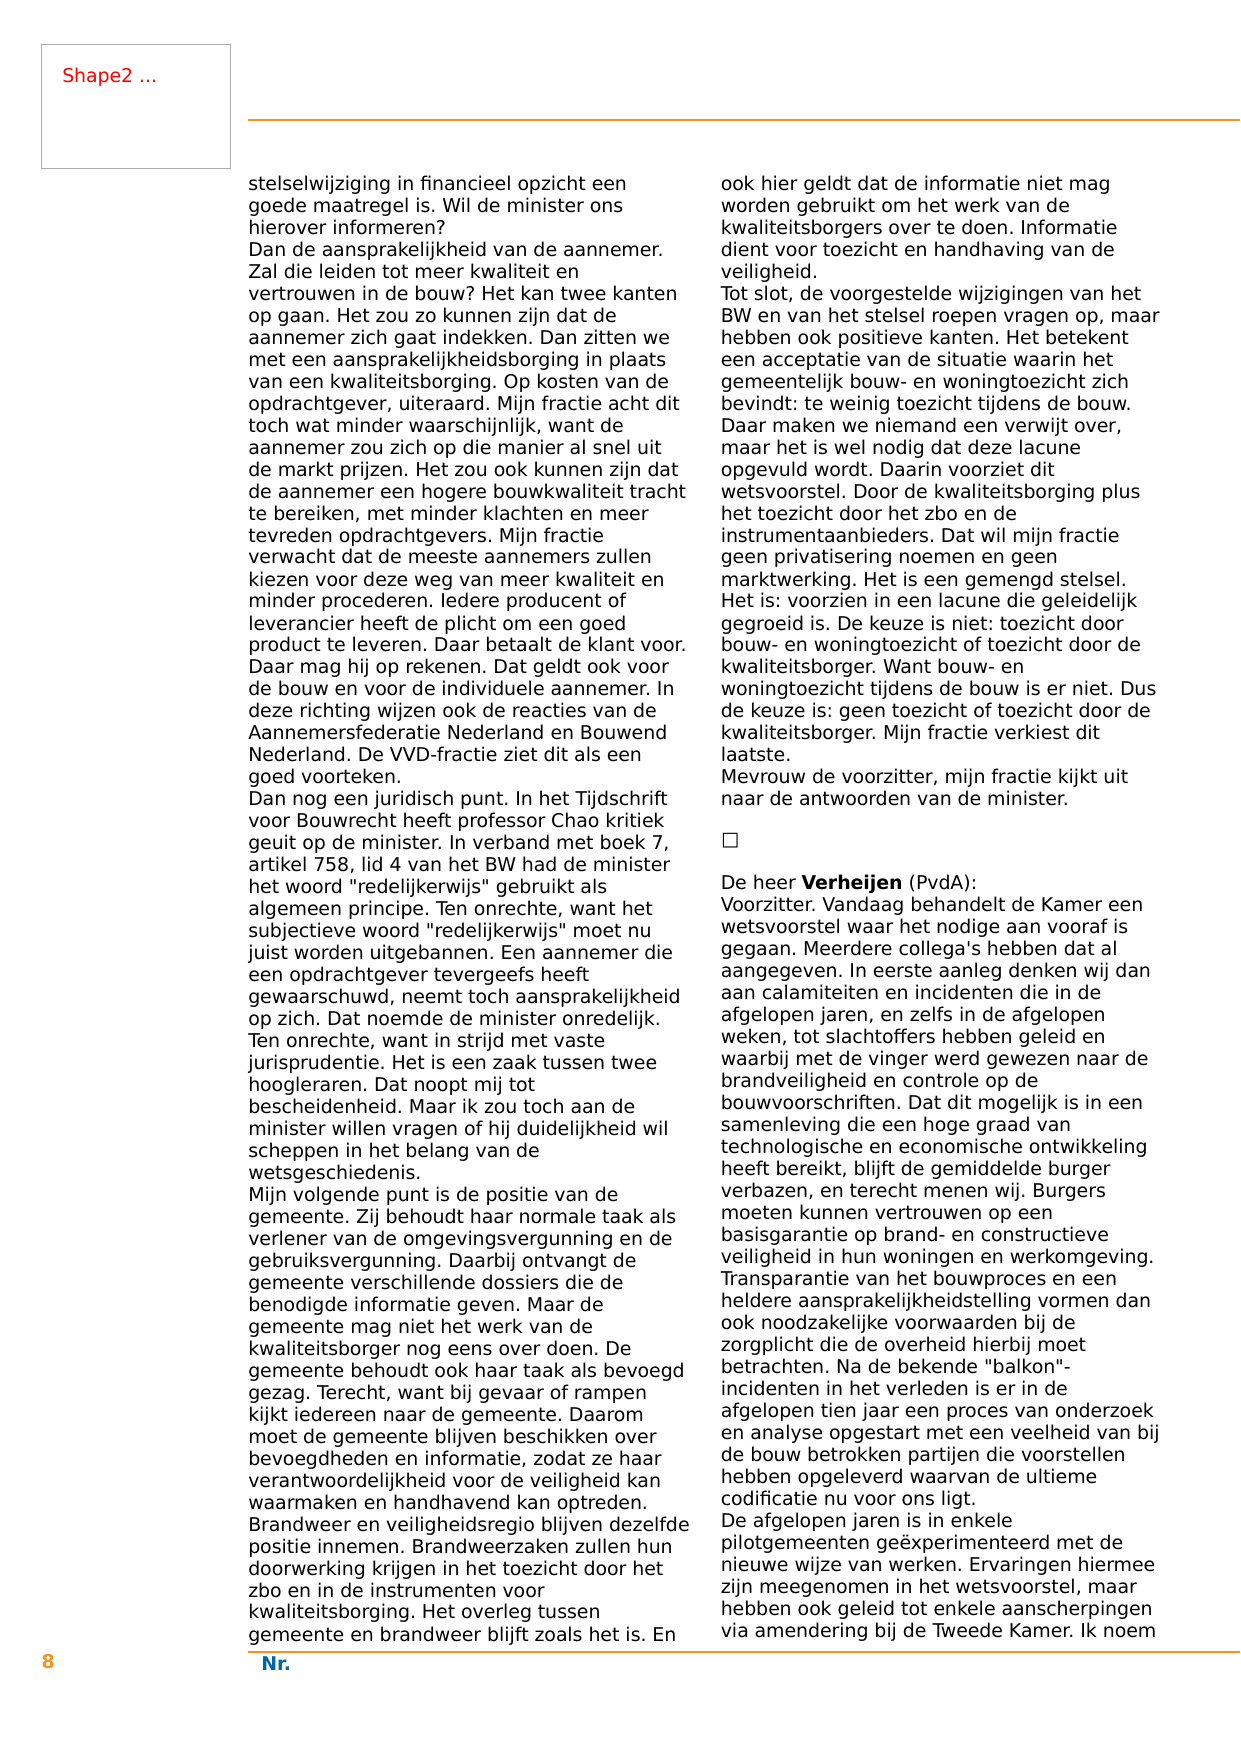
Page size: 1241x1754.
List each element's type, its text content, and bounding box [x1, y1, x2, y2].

text Dan nog een juridisch punt. In het Tijdschrift voor Bouwrecht heeft professor Chao kritiek geuit op de minister. In verband met boek 7, artikel 758, lid 4 van het BW had de minister het woord "redelijkerwijs" gebruikt als algemeen principe. Ten onrechte, want het subjectieve woord "redelijkerwijs" moet nu juist worden uitgebannen. Een aannemer die een opdrachtgever tevergeefs heeft gewaarschuwd, neemt toch aansprakelijkheid op zich. Dat noemde de minister onredelijk. Ten onrechte, want in strijd met vaste jurisprudentie. Het is een zaak tussen twee hoogleraren. Dat noopt mij tot bescheidenheid. Maar ik zou toch aan de minister willen vragen of hij duidelijkheid wil scheppen in het belang van de wetsgeschiedenis. [248, 788, 691, 1184]
text stelselwijziging in financieel opzicht een goede maatregel is. Wil de minister ons hierover informeren? [248, 173, 691, 239]
text De heer Verheijen (PvdA): [721, 872, 1163, 894]
text ook hier geldt dat de informatie niet mag worden gebruikt om het werk van de kwaliteitsborgers over te doen. Informatie dient voor toezicht en handhaving van de veiligheid. [721, 173, 1163, 283]
text Brandweer en veiligheidsregio blijven dezelfde positie innemen. Brandweerzaken zullen hun doorwerking krijgen in het toezicht door het zbo en in de instrumenten voor kwaliteitsborging. Het overleg tussen gemeente en brandweer blijft zoals het is. En [248, 1513, 691, 1645]
text De afgelopen jaren is in enkele pilotgemeenten geëxperimenteerd met de nieuwe wijze van werken. Ervaringen hiermee zijn meegenomen in het wetsvoorstel, maar hebben ook geleid tot enkele aanscherpingen via amendering bij de Tweede Kamer. Ik noem [721, 1509, 1163, 1641]
text Mevrouw de voorzitter, mijn fractie kijkt uit naar de antwoorden van de minister. [721, 766, 1163, 810]
text Voorzitter. Vandaag behandelt de Kamer een wetsvoorstel waar het nodige aan vooraf is gegaan. Meerdere collega's hebben dat al aangegeven. In eerste aanleg denken wij dan aan calamiteiten en incidenten die in de afgelopen jaren, en zelfs in de afgelopen weken, tot slachtoffers hebben geleid en waarbij met de vinger werd gewezen naar de brandveiligheid en controle op de bouwvoorschriften. Dat dit mogelijk is in een samenleving die een hoge graad van technologische en economische ontwikkeling heeft bereikt, blijft de gemiddelde burger verbazen, en terecht menen wij. Burgers moeten kunnen vertrouwen op een basisgarantie op brand- en constructieve veiligheid in hun woningen en werkomgeving. Transparantie van het bouwproces en een heldere aansprakelijkheidstelling vormen dan ook noodzakelijke voorwaarden bij de zorgplicht die de overheid hierbij moet betrachten. Na de bekende "balkon"-incidenten in het verleden is er in de afgelopen tien jaar een proces van onderzoek en analyse opgestart met een veelheid van bij de bouw betrokken partijen die voorstellen hebben opgeleverd waarvan de ultieme codificatie nu voor ons ligt. [721, 894, 1163, 1509]
text ⬜ [721, 830, 1163, 852]
text Dan de aansprakelijkheid van de aannemer. Zal die leiden tot meer kwaliteit en vertrouwen in de bouw? Het kan twee kanten op gaan. Het zou zo kunnen zijn dat de aannemer zich gaat indekken. Dan zitten we met een aansprakelijkheidsborging in plaats van een kwaliteitsborging. Op kosten van de opdrachtgever, uiteraard. Mijn fractie acht dit toch wat minder waarschijnlijk, want de aannemer zou zich op die manier al snel uit de markt prijzen. Het zou ook kunnen zijn dat de aannemer een hogere bouwkwaliteit tracht te bereiken, met minder klachten en meer tevreden opdrachtgevers. Mijn fractie verwacht dat de meeste aannemers zullen kiezen voor deze weg van meer kwaliteit en minder procederen. Iedere producent of leverancier heeft de plicht om een goed product te leveren. Daar betaalt de klant voor. Daar mag hij op rekenen. Dat geldt ook voor de bouw en voor de individuele aannemer. In deze richting wijzen ook de reacties van de Aannemersfederatie Nederland en Bouwend Nederland. De VVD-fractie ziet dit als een goed voorteken. [248, 239, 691, 788]
text Tot slot, de voorgestelde wijzigingen van het BW en van het stelsel roepen vragen op, maar hebben ook positieve kanten. Het betekent een acceptatie van de situatie waarin het gemeentelijk bouw- en woningtoezicht zich bevindt: te weinig toezicht tijdens de bouw. Daar maken we niemand een verwijt over, maar het is wel nodig dat deze lacune opgevuld wordt. Daarin voorziet dit wetsvoorstel. Door de kwaliteitsborging plus het toezicht door het zbo en de instrumentaanbieders. Dat wil mijn fractie geen privatisering noemen en geen marktwerking. Het is een gemengd stelsel. Het is: voorzien in een lacune die geleidelijk gegroeid is. De keuze is niet: toezicht door bouw- en woningtoezicht of toezicht door de kwaliteitsborger. Want bouw- en woningtoezicht tijdens de bouw is er niet. Dus de keuze is: geen toezicht of toezicht door de kwaliteitsborger. Mijn fractie verkiest dit laatste. [721, 283, 1163, 766]
text Mijn volgende punt is de positie van de gemeente. Zij behoudt haar normale taak als verlener van de omgevingsvergunning en de gebruiksvergunning. Daarbij ontvangt de gemeente verschillende dossiers die de benodigde informatie geven. Maar de gemeente mag niet het werk van de kwaliteitsborger nog eens over doen. De gemeente behoudt ook haar taak als bevoegd gezag. Terecht, want bij gevaar of rampen kijkt iedereen naar de gemeente. Daarom moet de gemeente blijven beschikken over bevoegdheden en informatie, zodat ze haar verantwoordelijkheid voor de veiligheid kan waarmaken en handhavend kan optreden. [248, 1184, 691, 1513]
